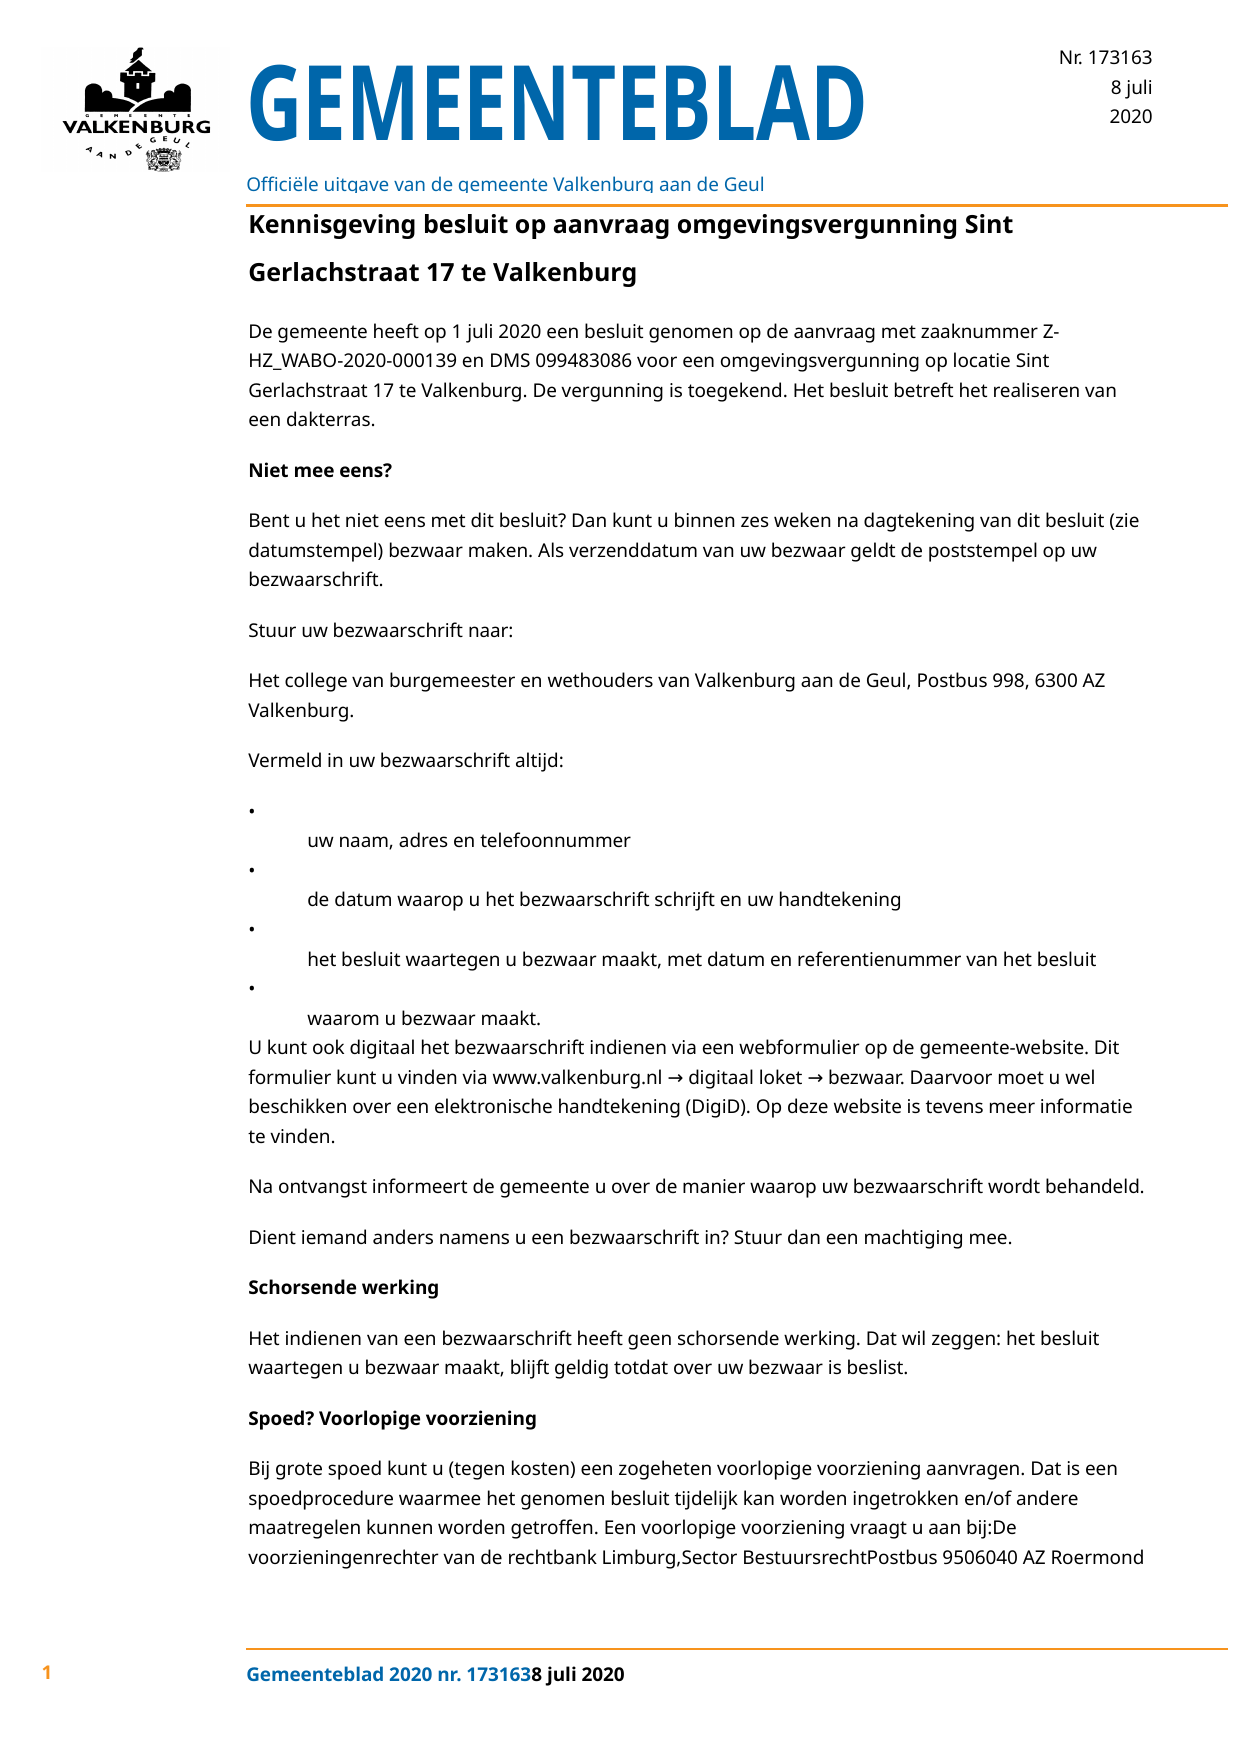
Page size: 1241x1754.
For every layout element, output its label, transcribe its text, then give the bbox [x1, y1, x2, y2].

text Na ontvangst informeert de gemeente u over de manier waarop uw bezwaarschrift wordt behandeld. [248, 1174, 1152, 1199]
list waarom u bezwaar maakt. [248, 1005, 1152, 1031]
text Het college van burgemeester en wethouders van Valkenburg aan de Geul, Postbus 998, 6300 AZ Valkenburg. [248, 667, 1152, 723]
text U kunt ook digitaal het bezwaarschrift indienen via een webformulier op de gemeente-website. Dit formulier kunt u vinden via www.valkenburg.nl → digitaal loket → bezwaar. Daarvoor moet u wel beschikken over een elektronische handtekening (DigiD). Op deze website is tevens meer informatie te vinden. [248, 1034, 1152, 1149]
text Kennisgeving besluit op aanvraag omgevingsvergunning Sint Gerlachstraat 17 te Valkenburg [248, 207, 1152, 288]
text Schorsende werking [248, 1274, 1152, 1300]
picture [41, 47, 231, 172]
text Dient iemand anders namens u een bezwaarschrift in? Stuur dan een machtiging mee. [248, 1224, 1152, 1250]
text De gemeente heeft op 1 juli 2020 een besluit genomen op de aanvraag met zaaknummer Z-HZ_WABO-2020-000139 en DMS 099483086 voor een omgevingsvergunning op locatie Sint Gerlachstraat 17 te Valkenburg. De vergunning is toegekend. Het besluit betreft het realiseren van een dakterras. [248, 318, 1152, 432]
list het besluit waartegen u bezwaar maakt, met datum en referentienummer van het besluit [248, 946, 1152, 972]
list uw naam, adres en telefoonnummer [248, 827, 1152, 853]
text Bij grote spoed kunt u (tegen kosten) een zogeheten voorlopige voorziening aanvragen. Dat is een spoedprocedure waarmee het genomen besluit tijdelijk kan worden ingetrokken en/of andere maatregelen kunnen worden getroffen. Een voorlopige voorziening vraagt u aan bij:De voorzieningenrechter van de rechtbank Limburg,Sector BestuursrechtPostbus 9506040 AZ Roermond [248, 1455, 1152, 1570]
text Niet mee eens? [248, 457, 1152, 483]
text Bent u het niet eens met dit besluit? Dan kunt u binnen zes weken na dagtekening van dit besluit (zie datumstempel) bezwaar maken. Als verzenddatum van uw bezwaar geldt de poststempel op uw bezwaarschrift. [248, 507, 1152, 592]
text Vermeld in uw bezwaarschrift altijd: [248, 747, 1152, 773]
text Spoed? Voorlopige voorziening [248, 1405, 1152, 1431]
text Het indienen van een bezwaarschrift heeft geen schorsende werking. Dat wil zeggen: het besluit waartegen u bezwaar maakt, blijft geldig totdat over uw bezwaar is beslist. [248, 1325, 1152, 1380]
list de datum waarop u het bezwaarschrift schrijft en uw handtekening [248, 887, 1152, 912]
text Stuur uw bezwaarschrift naar: [248, 617, 1152, 643]
